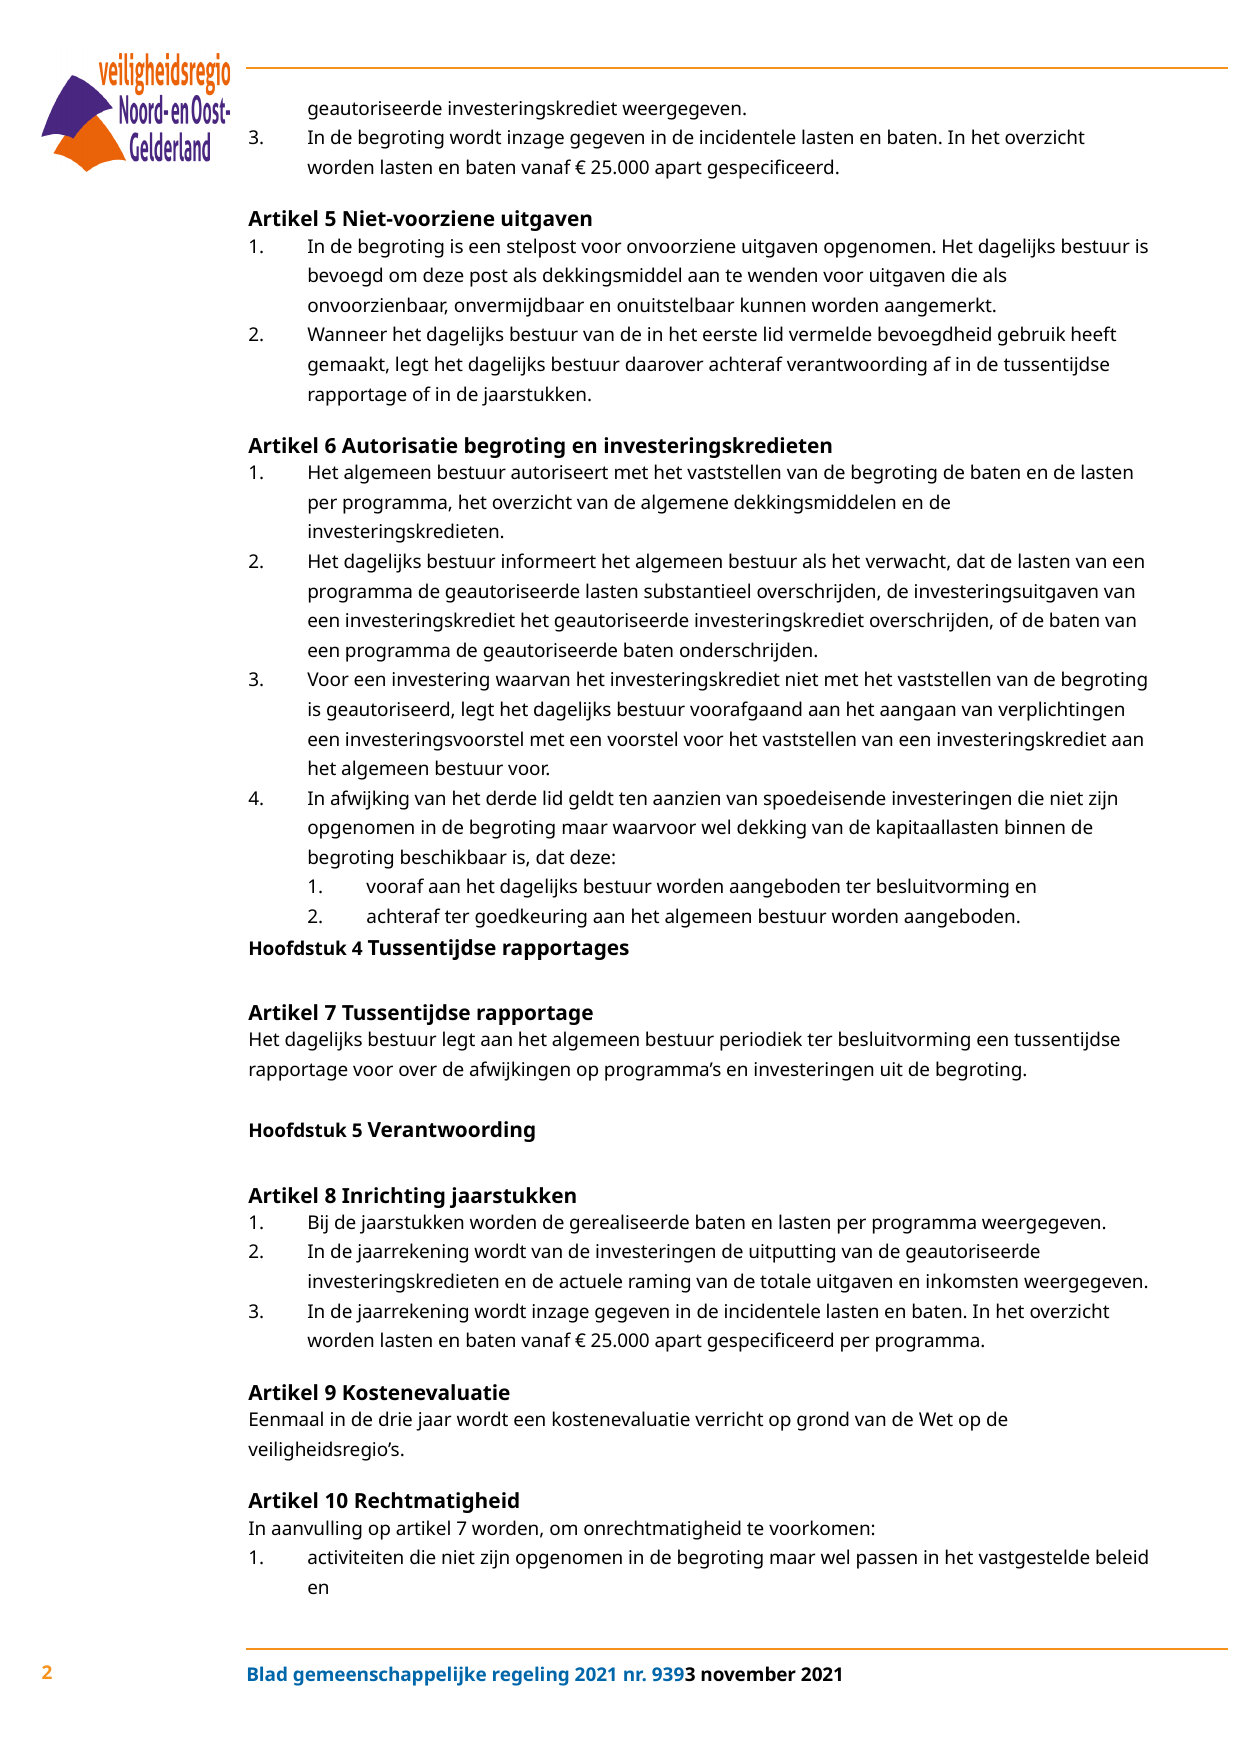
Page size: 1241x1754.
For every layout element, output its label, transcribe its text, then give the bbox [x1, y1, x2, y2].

list Voor een investering waarvan het investeringskrediet niet met het vaststellen van de begroting is geautoriseerd, legt het dagelijks bestuur voorafgaand aan het aangaan van verplichtingen een investeringsvoorstel met een voorstel voor het vaststellen van een investeringskrediet aan het algemeen bestuur voor. [248, 667, 1152, 781]
list In afwijking van het derde lid geldt ten aanzien van spoedeisende investeringen die niet zijn opgenomen in de begroting maar waarvoor wel dekking van de kapitaallasten binnen de begroting beschikbaar is, dat deze: [248, 785, 1152, 870]
list In de begroting is een stelpost voor onvoorziene uitgaven opgenomen. Het dagelijks bestuur is bevoegd om deze post als dekkingsmiddel aan te wenden voor uitgaven die als onvoorzienbaar, onvermijdbaar en onuitstelbaar kunnen worden aangemerkt. [248, 233, 1152, 318]
text In aanvulling op artikel 7 worden, om onrechtmatigheid te voorkomen: [248, 1515, 1152, 1541]
text Artikel 6 Autorisatie begroting en investeringskredieten [248, 431, 1152, 459]
list In de jaarrekening wordt van de investeringen de uitputting van de geautoriseerde investeringskredieten en de actuele raming van de totale uitgaven en inkomsten weergegeven. [248, 1239, 1152, 1294]
list vooraf aan het dagelijks bestuur worden aangeboden ter besluitvorming en [307, 874, 1152, 899]
text Artikel 8 Inrichting jaarstukken [248, 1181, 1152, 1209]
list Bij de jaarstukken worden de gerealiseerde baten en lasten per programma weergegeven. [248, 1209, 1152, 1235]
text Hoofdstuk 5 Verantwoording [248, 1115, 1152, 1144]
list In de begroting wordt inzage gegeven in de incidentele lasten en baten. In het overzicht worden lasten en baten vanaf € 25.000 apart gespecificeerd. [248, 124, 1152, 180]
list Het algemeen bestuur autoriseert met het vaststellen van de begroting de baten en de lasten per programma, het overzicht van de algemene dekkingsmiddelen en de investeringskredieten. [248, 459, 1152, 544]
list Het dagelijks bestuur informeert het algemeen bestuur als het verwacht, dat de lasten van een programma de geautoriseerde lasten substantieel overschrijden, de investeringsuitgaven van een investeringskrediet het geautoriseerde investeringskrediet overschrijden, of de baten van een programma de geautoriseerde baten onderschrijden. [248, 548, 1152, 663]
text Artikel 5 Niet-voorziene uitgaven [248, 204, 1152, 233]
list geautoriseerde investeringskrediet weergegeven. [248, 95, 1152, 121]
list activiteiten die niet zijn opgenomen in de begroting maar wel passen in het vastgestelde beleid en [248, 1544, 1152, 1600]
text Artikel 7 Tussentijdse rapportage [248, 998, 1152, 1027]
list achteraf ter goedkeuring aan het algemeen bestuur worden aangeboden. [307, 903, 1152, 929]
picture [41, 47, 231, 172]
text Hoofdstuk 4 Tussentijdse rapportages [248, 933, 1152, 961]
text Artikel 10 Rechtmatigheid [248, 1486, 1152, 1515]
text Eenmaal in de drie jaar wordt een kostenevaluatie verricht op grond van de Wet op de veiligheidsregio’s. [248, 1406, 1152, 1462]
list In de jaarrekening wordt inzage gegeven in de incidentele lasten en baten. In het overzicht worden lasten en baten vanaf € 25.000 apart gespecificeerd per programma. [248, 1298, 1152, 1353]
text Het dagelijks bestuur legt aan het algemeen bestuur periodiek ter besluitvorming een tussentijdse rapportage voor over de afwijkingen op programma’s en investeringen uit de begroting. [248, 1027, 1152, 1082]
text Artikel 9 Kostenevaluatie [248, 1378, 1152, 1406]
list Wanneer het dagelijks bestuur van de in het eerste lid vermelde bevoegdheid gebruik heeft gemaakt, legt het dagelijks bestuur daarover achteraf verantwoording af in de tussentijdse rapportage of in de jaarstukken. [248, 322, 1152, 406]
